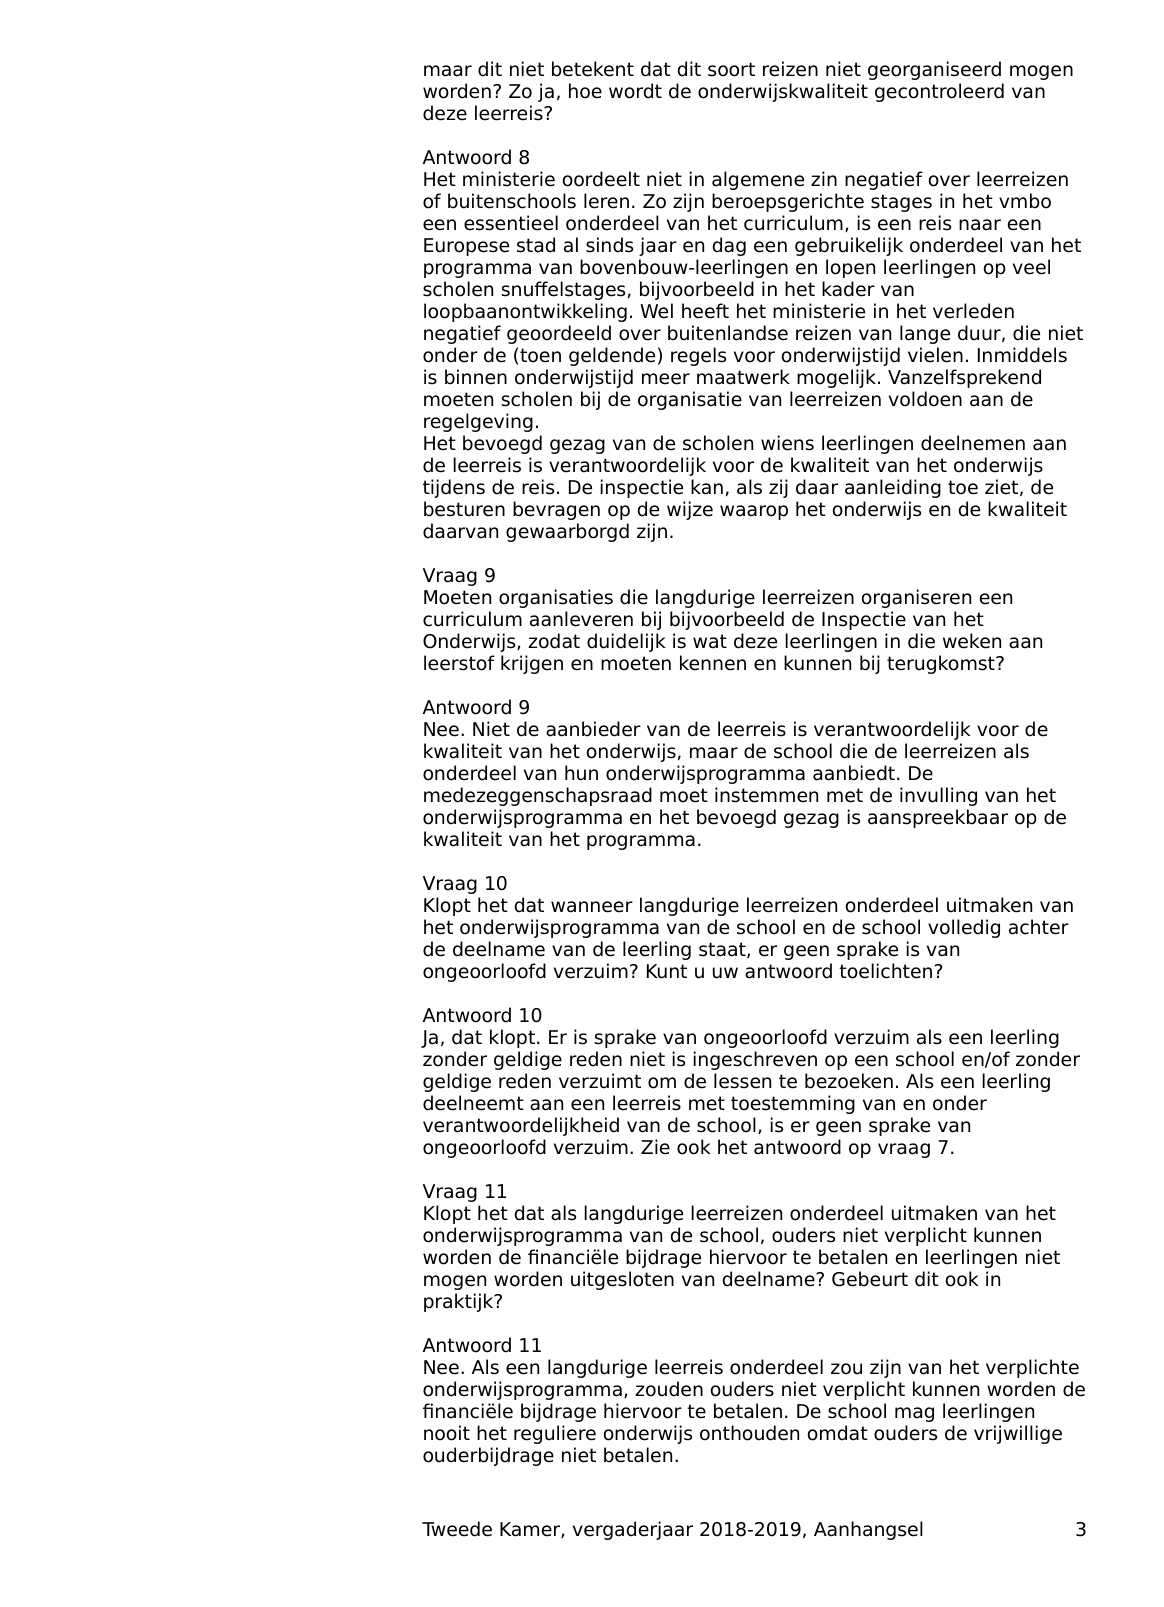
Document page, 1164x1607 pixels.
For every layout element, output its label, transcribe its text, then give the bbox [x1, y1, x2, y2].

text Antwoord 10 [422, 1005, 1087, 1027]
text Vraag 10 [422, 873, 1087, 895]
text Het bevoegd gezag van de scholen wiens leerlingen deelnemen aan de leerreis is verantwoordelijk voor de kwaliteit van het onderwijs tijdens de reis. De inspectie kan, als zij daar aanleiding toe ziet, de besturen bevragen op de wijze waarop het onderwijs en de kwaliteit daarvan gewaarborgd zijn. [422, 433, 1087, 543]
text Nee. Niet de aanbieder van de leerreis is verantwoordelijk voor de kwaliteit van het onderwijs, maar de school die de leerreizen als onderdeel van hun onderwijsprogramma aanbiedt. De medezeggenschapsraad moet instemmen met de invulling van het onderwijsprogramma en het bevoegd gezag is aanspreekbaar op de kwaliteit van het programma. [422, 719, 1087, 851]
text Ja, dat klopt. Er is sprake van ongeoorloofd verzuim als een leerling zonder geldige reden niet is ingeschreven op een school en/of zonder geldige reden verzuimt om de lessen te bezoeken. Als een leerling deelneemt aan een leerreis met toestemming van en onder verantwoordelijkheid van de school, is er geen sprake van ongeoorloofd verzuim. Zie ook het antwoord op vraag 7. [422, 1027, 1087, 1159]
text Vraag 9 [422, 565, 1087, 587]
text Het ministerie oordeelt niet in algemene zin negatief over leerreizen of buitenschools leren. Zo zijn beroepsgerichte stages in het vmbo een essentieel onderdeel van het curriculum, is een reis naar een Europese stad al sinds jaar en dag een gebruikelijk onderdeel van het programma van bovenbouw-leerlingen en lopen leerlingen op veel scholen snuffelstages, bijvoorbeeld in het kader van loopbaanontwikkeling. Wel heeft het ministerie in het verleden negatief geoordeeld over buitenlandse reizen van lange duur, die niet onder de (toen geldende) regels voor onderwijstijd vielen. Inmiddels is binnen onderwijstijd meer maatwerk mogelijk. Vanzelfsprekend moeten scholen bij de organisatie van leerreizen voldoen aan de regelgeving. [422, 169, 1087, 433]
text maar dit niet betekent dat dit soort reizen niet georganiseerd mogen worden? Zo ja, hoe wordt de onderwijskwaliteit gecontroleerd van deze leerreis? [422, 59, 1087, 125]
text Antwoord 8 [422, 147, 1087, 169]
text Vraag 11 [422, 1181, 1087, 1203]
text Antwoord 11 [422, 1335, 1087, 1357]
text Klopt het dat wanneer langdurige leerreizen onderdeel uitmaken van het onderwijsprogramma van de school en de school volledig achter de deelname van de leerling staat, er geen sprake is van ongeoorloofd verzuim? Kunt u uw antwoord toelichten? [422, 895, 1087, 983]
text Klopt het dat als langdurige leerreizen onderdeel uitmaken van het onderwijsprogramma van de school, ouders niet verplicht kunnen worden de financiële bijdrage hiervoor te betalen en leerlingen niet mogen worden uitgesloten van deelname? Gebeurt dit ook in praktijk? [422, 1203, 1087, 1313]
text Nee. Als een langdurige leerreis onderdeel zou zijn van het verplichte onderwijsprogramma, zouden ouders niet verplicht kunnen worden de financiële bijdrage hiervoor te betalen. De school mag leerlingen nooit het reguliere onderwijs onthouden omdat ouders de vrijwillige ouderbijdrage niet betalen. [422, 1357, 1087, 1467]
text Moeten organisaties die langdurige leerreizen organiseren een curriculum aanleveren bij bijvoorbeeld de Inspectie van het Onderwijs, zodat duidelijk is wat deze leerlingen in die weken aan leerstof krijgen en moeten kennen en kunnen bij terugkomst? [422, 587, 1087, 675]
text Antwoord 9 [422, 697, 1087, 719]
